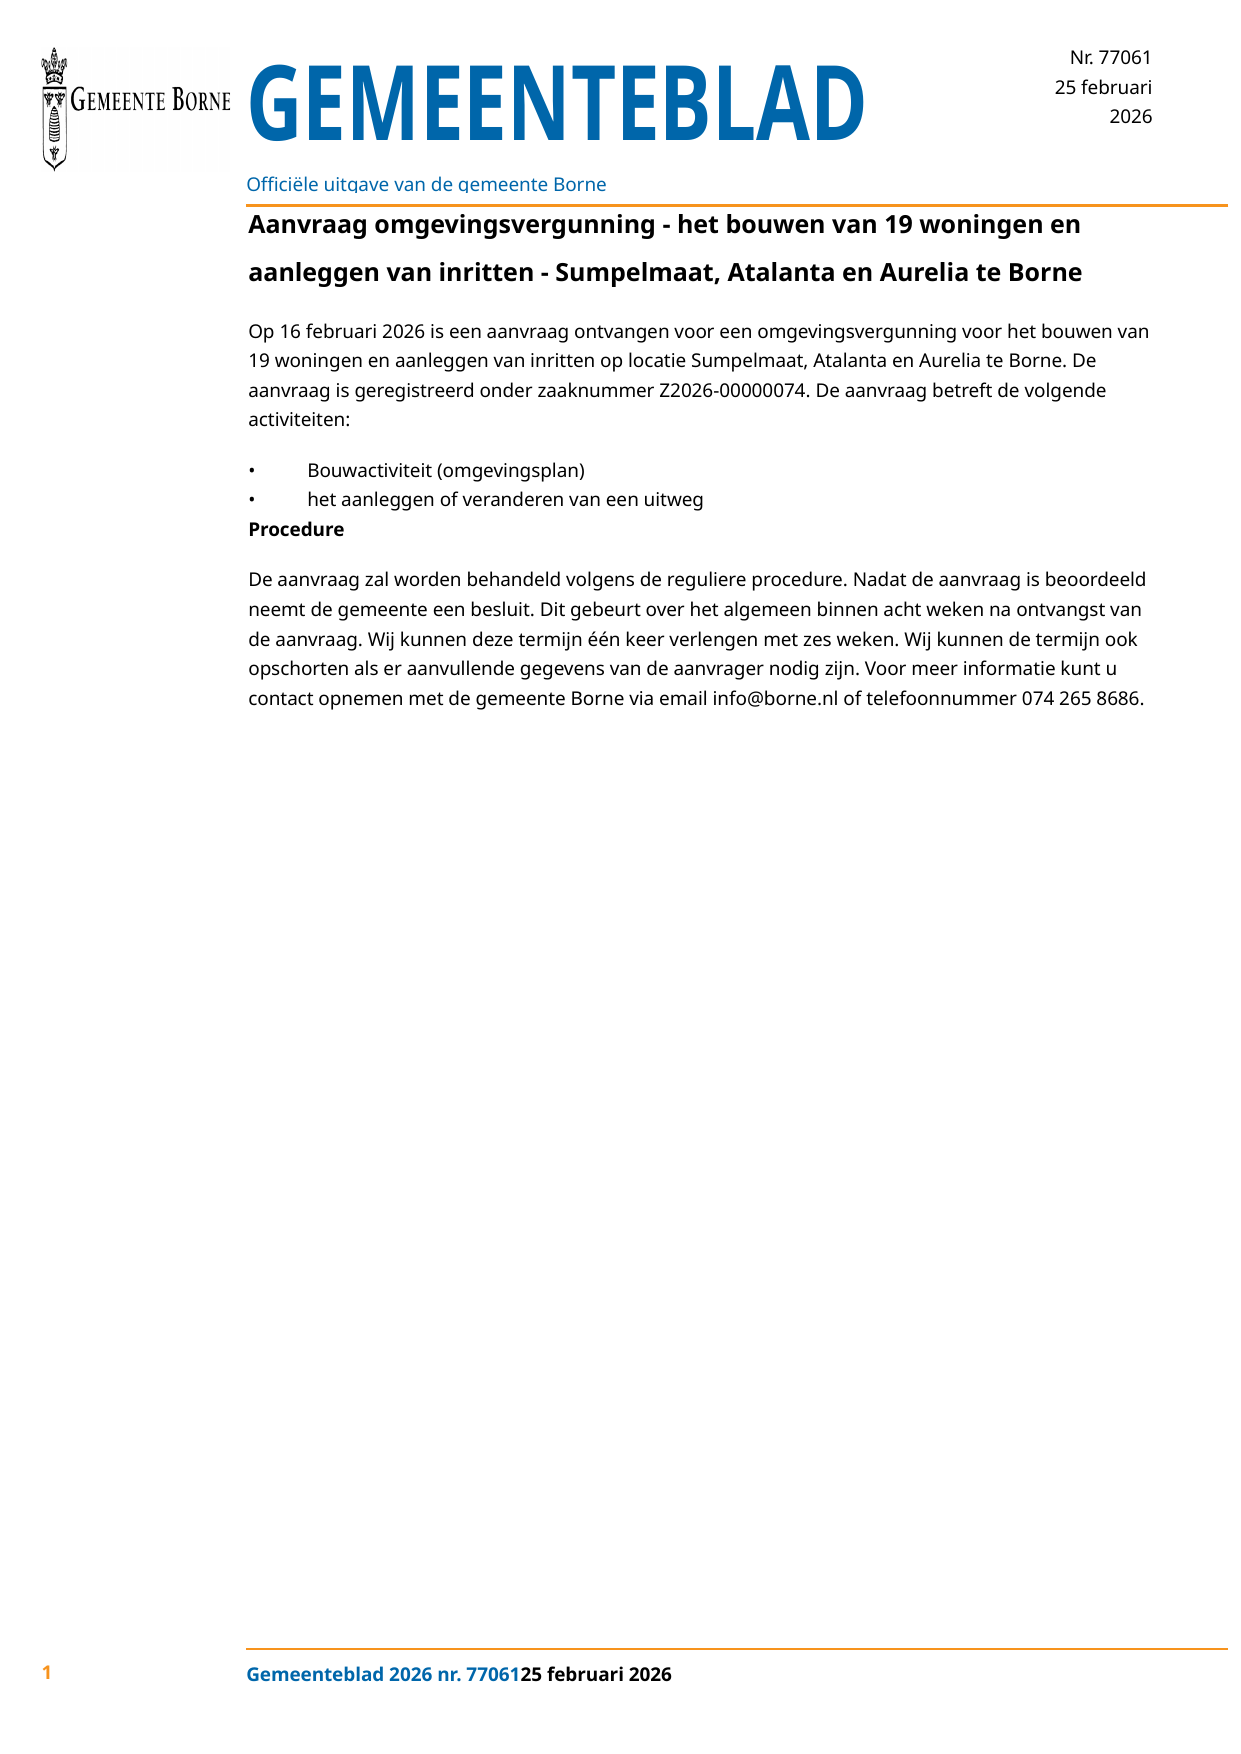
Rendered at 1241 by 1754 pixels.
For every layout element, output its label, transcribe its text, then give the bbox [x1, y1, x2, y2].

text De aanvraag zal worden behandeld volgens de reguliere procedure. Nadat de aanvraag is beoordeeld neemt de gemeente een besluit. Dit gebeurt over het algemeen binnen acht weken na ontvangst van de aanvraag. Wij kunnen deze termijn één keer verlengen met zes weken. Wij kunnen de termijn ook opschorten als er aanvullende gegevens van de aanvrager nodig zijn. Voor meer informatie kunt u contact opnemen met de gemeente Borne via email info@borne.nl of telefoonnummer 074 265 8686. [248, 567, 1152, 711]
text Procedure [248, 516, 1152, 542]
text Op 16 februari 2026 is een aanvraag ontvangen voor een omgevingsvergunning voor het bouwen van 19 woningen en aanleggen van inritten op locatie Sumpelmaat, Atalanta en Aurelia te Borne. De aanvraag is geregistreerd onder zaaknummer Z2026-00000074. De aanvraag betreft de volgende activiteiten: [248, 318, 1152, 432]
picture [41, 47, 231, 172]
list Bouwactiviteit (omgevingsplan) [248, 457, 1152, 483]
text Aanvraag omgevingsvergunning - het bouwen van 19 woningen en aanleggen van inritten - Sumpelmaat, Atalanta en Aurelia te Borne [248, 207, 1152, 288]
list het aanleggen of veranderen van een uitweg [248, 487, 1152, 512]
